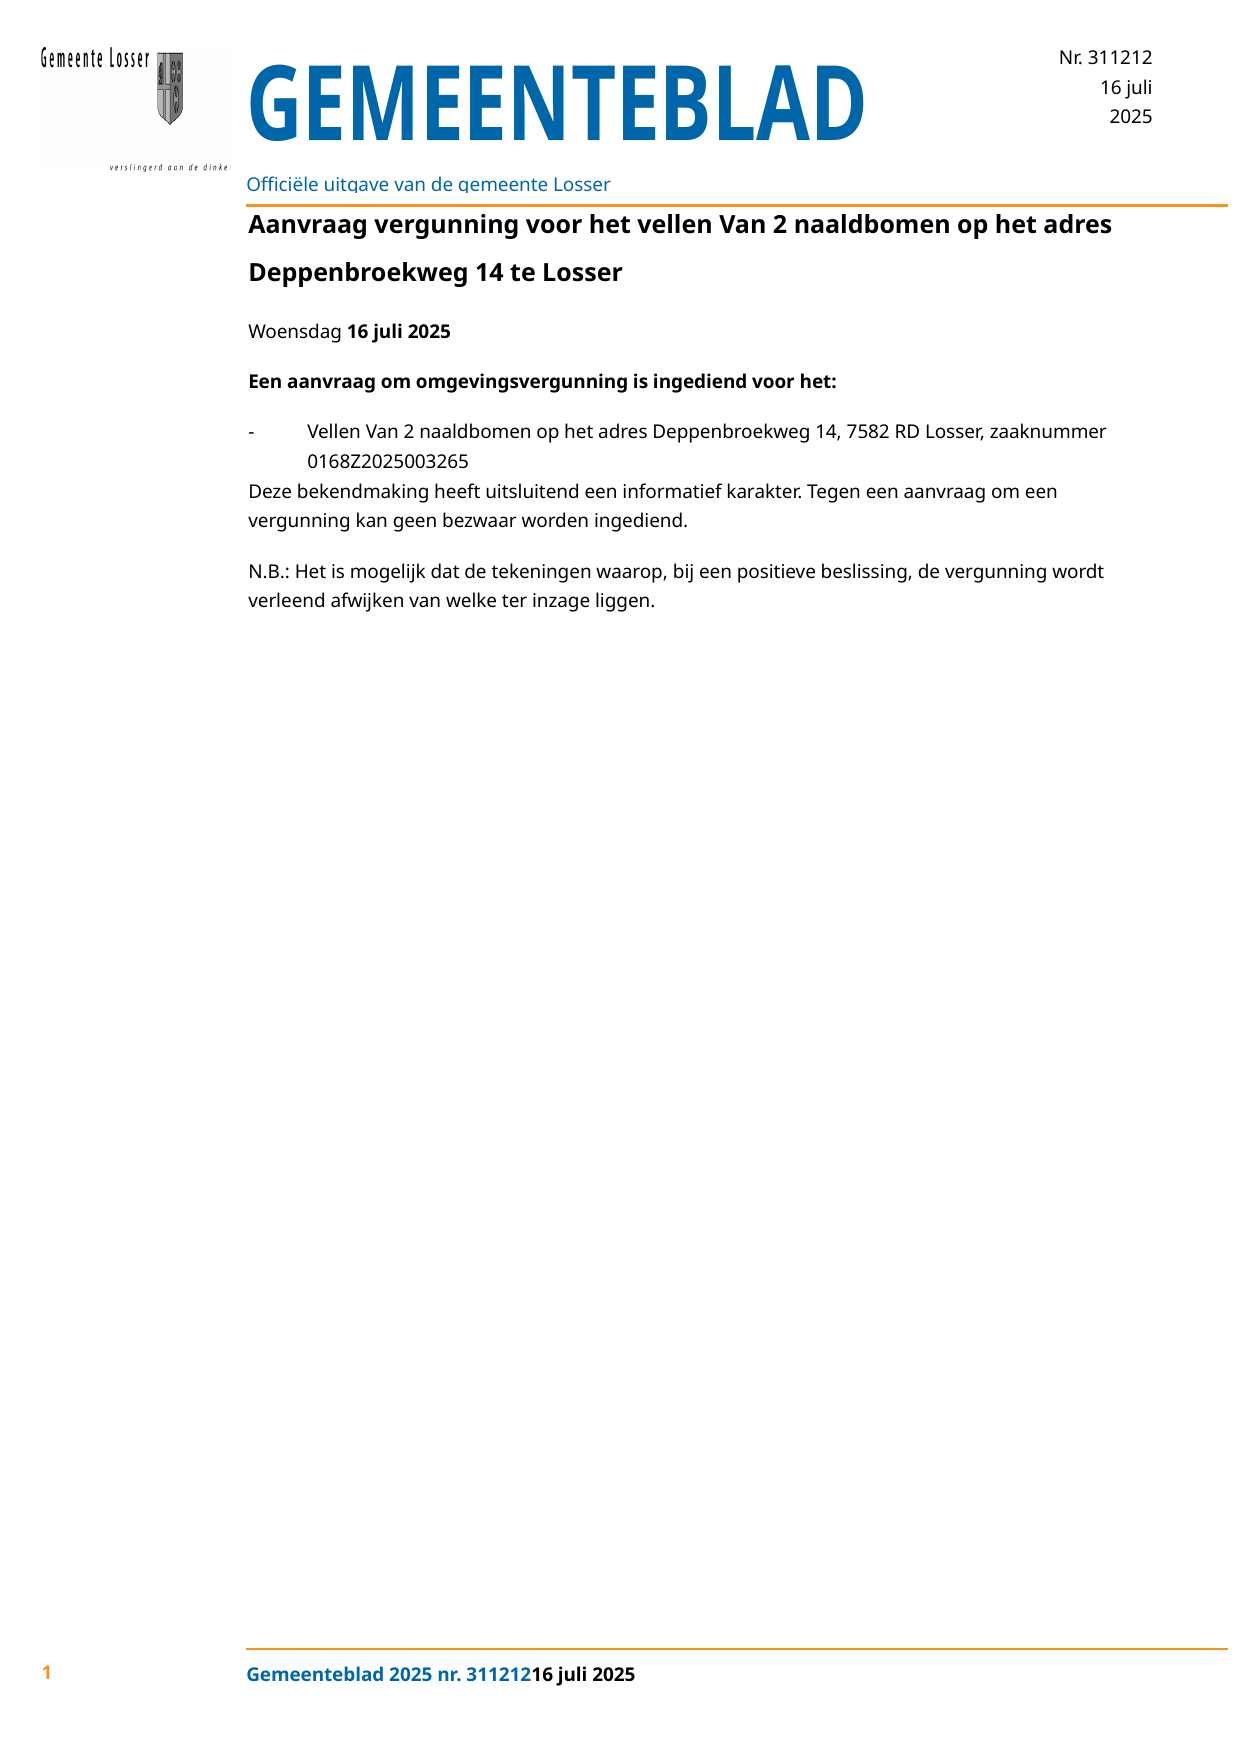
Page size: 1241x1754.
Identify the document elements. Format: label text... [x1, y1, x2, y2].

text N.B.: Het is mogelijk dat de tekeningen waarop, bij een positieve beslissing, de vergunning wordt verleend afwijken van welke ter inzage liggen. [248, 558, 1152, 613]
text Een aanvraag om omgevingsvergunning is ingediend voor het: [248, 368, 1152, 394]
text Deze bekendmaking heeft uitsluitend een informatief karakter. Tegen een aanvraag om een vergunning kan geen bezwaar worden ingediend. [248, 478, 1152, 533]
list Vellen Van 2 naaldbomen op het adres Deppenbroekweg 14, 7582 RD Losser, zaaknummer 0168Z2025003265 [248, 419, 1152, 474]
text Woensdag 16 juli 2025 [248, 318, 1152, 344]
picture [41, 47, 231, 172]
text Aanvraag vergunning voor het vellen Van 2 naaldbomen op het adres Deppenbroekweg 14 te Losser [248, 207, 1152, 288]
